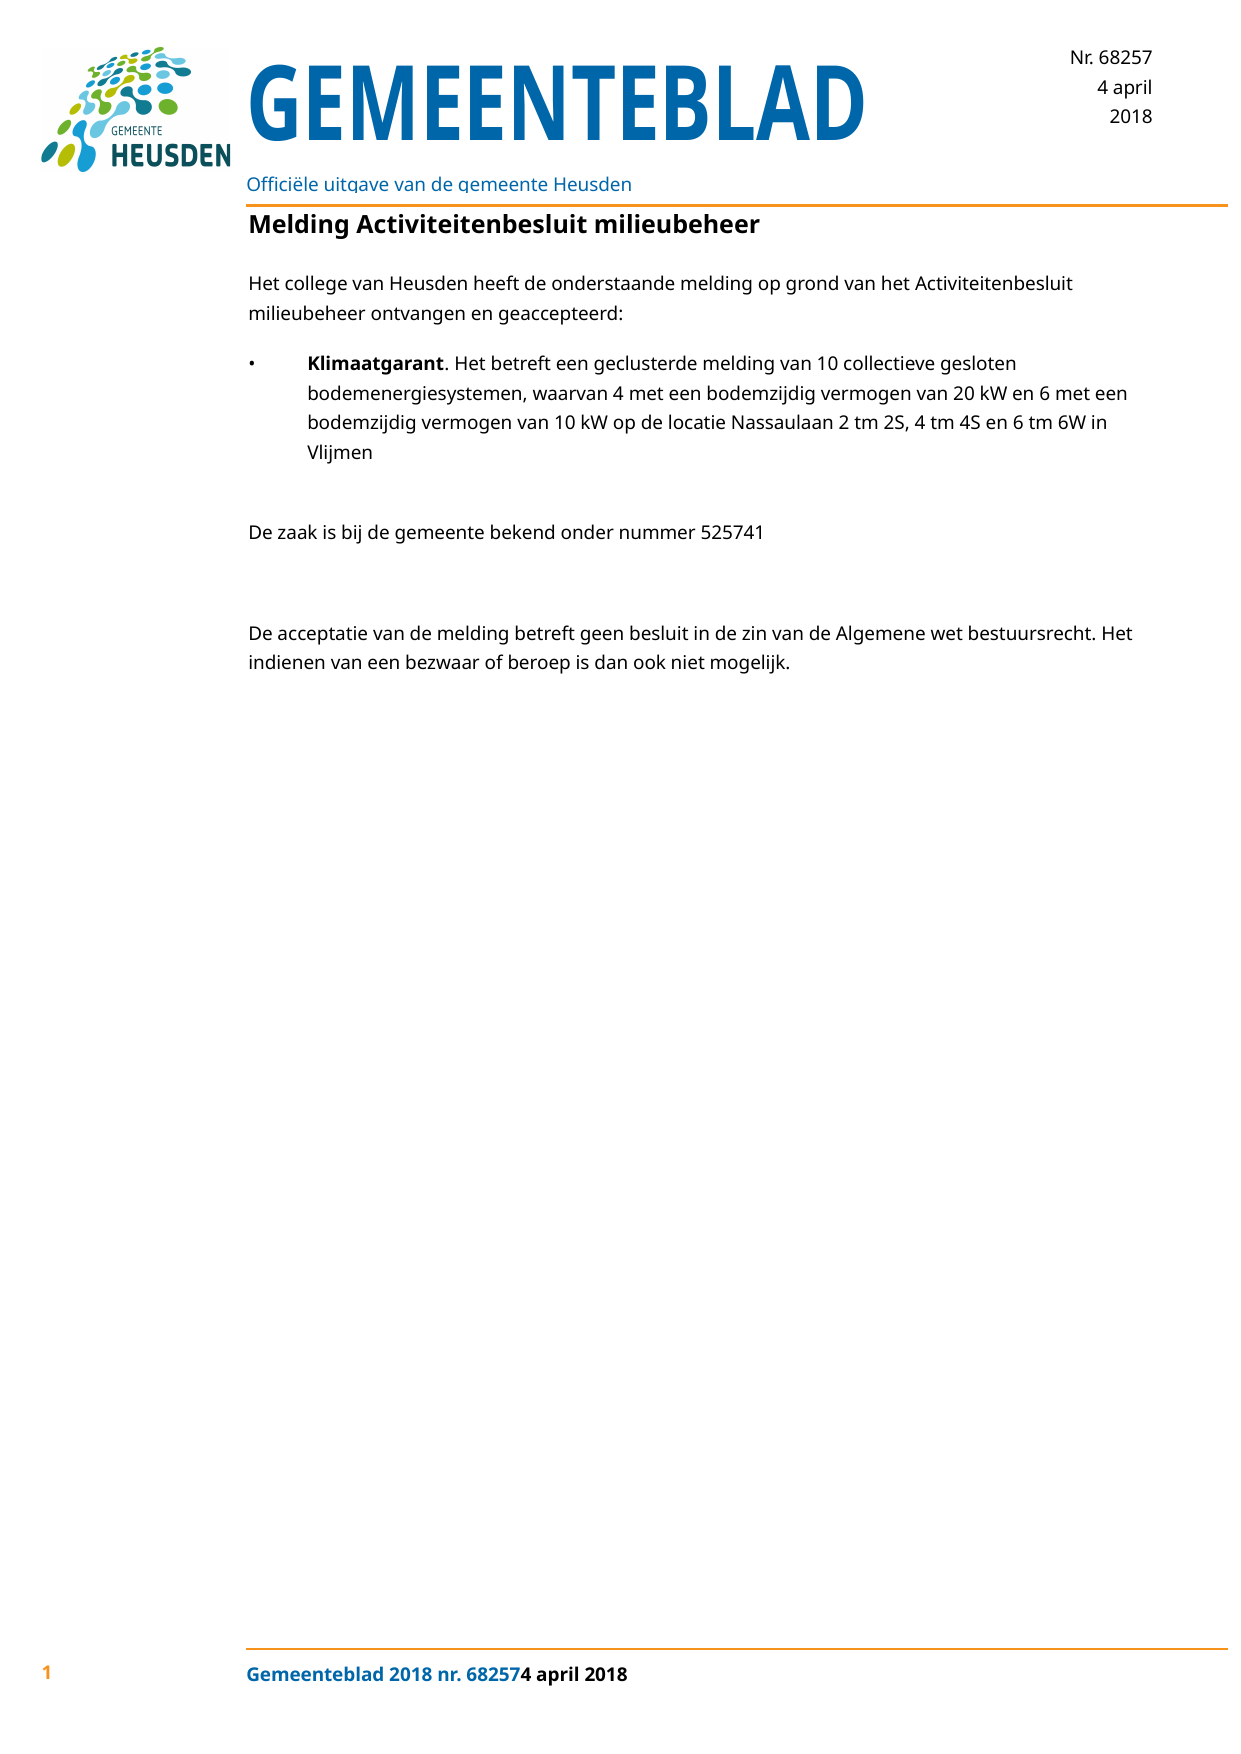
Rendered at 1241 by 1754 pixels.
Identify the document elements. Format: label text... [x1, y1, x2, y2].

text De acceptatie van de melding betreft geen besluit in de zin van de Algemene wet bestuursrecht. Het indienen van een bezwaar of beroep is dan ook niet mogelijk. [248, 620, 1152, 675]
picture [41, 47, 231, 172]
text Melding Activiteitenbesluit milieubeheer [248, 207, 1152, 241]
text Het college van Heusden heeft de onderstaande melding op grond van het Activiteitenbesluit milieubeheer ontvangen en geaccepteerd: [248, 270, 1152, 326]
list Klimaatgarant. Het betreft een geclusterde melding van 10 collectieve gesloten bodemenergiesystemen, waarvan 4 met een bodemzijdig vermogen van 20 kW en 6 met een bodemzijdig vermogen van 10 kW op de locatie Nassaulaan 2 tm 2S, 4 tm 4S en 6 tm 6W in Vlijmen [248, 350, 1152, 465]
text De zaak is bij de gemeente bekend onder nummer 525741 [248, 519, 1152, 545]
